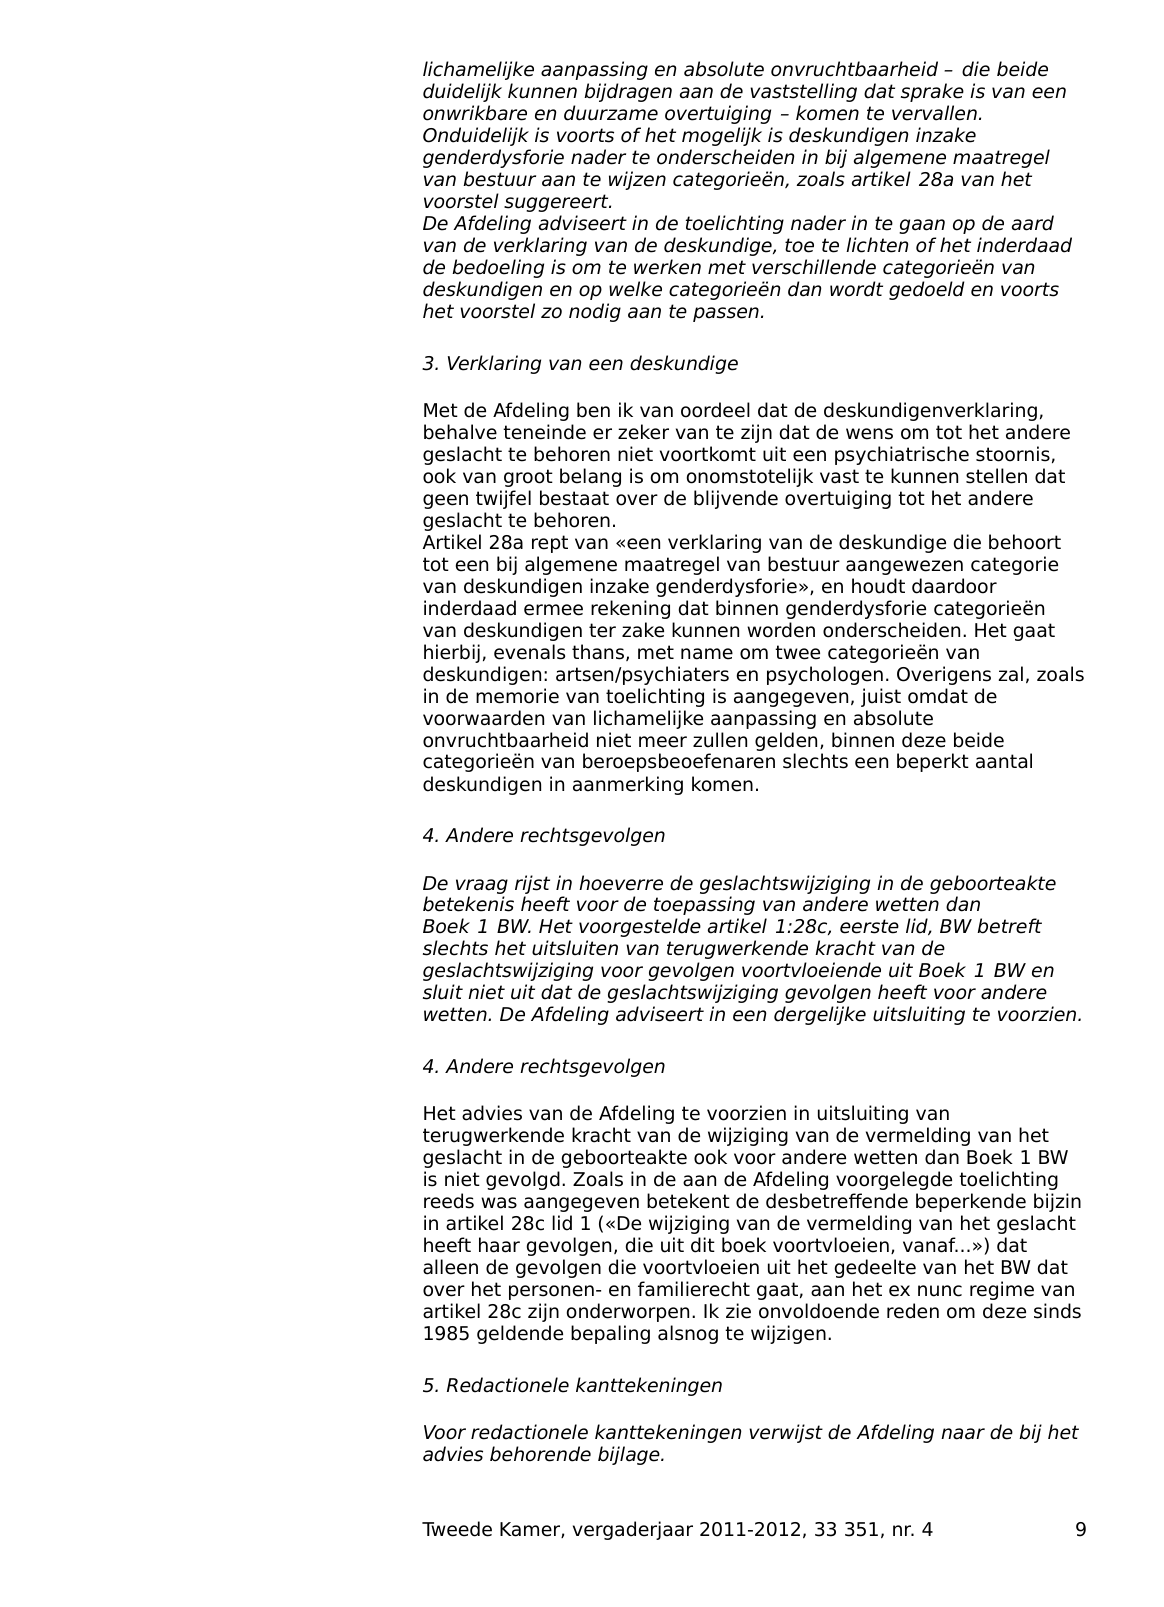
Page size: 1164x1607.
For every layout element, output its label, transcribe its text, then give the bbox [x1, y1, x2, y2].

text Onduidelijk is voorts of het mogelijk is deskundigen inzake genderdysforie nader te onderscheiden in bij algemene maatregel van bestuur aan te wijzen categorieën, zoals artikel 28a van het voorstel suggereert. [422, 125, 1087, 213]
subtitle 3. Verklaring van een deskundige [422, 353, 1087, 375]
text Artikel 28a rept van «een verklaring van de deskundige die behoort tot een bij algemene maatregel van bestuur aangewezen categorie van deskundigen inzake genderdysforie», en houdt daardoor inderdaad ermee rekening dat binnen genderdysforie categorieën van deskundigen ter zake kunnen worden onderscheiden. Het gaat hierbij, evenals thans, met name om twee categorieën van deskundigen: artsen/psychiaters en psychologen. Overigens zal, zoals in de memorie van toelichting is aangegeven, juist omdat de voorwaarden van lichamelijke aanpassing en absolute onvruchtbaarheid niet meer zullen gelden, binnen deze beide categorieën van beroepsbeoefenaren slechts een beperkt aantal deskundigen in aanmerking komen. [422, 532, 1087, 795]
text Het advies van de Afdeling te voorzien in uitsluiting van terugwerkende kracht van de wijziging van de vermelding van het geslacht in de geboorteakte ook voor andere wetten dan Boek 1 BW is niet gevolgd. Zoals in de aan de Afdeling voorgelegde toelichting reeds was aangegeven betekent de desbetreffende beperkende bijzin in artikel 28c lid 1 («De wijziging van de vermelding van het geslacht heeft haar gevolgen, die uit dit boek voortvloeien, vanaf...») dat alleen de gevolgen die voortvloeien uit het gedeelte van het BW dat over het personen- en familierecht gaat, aan het ex nunc regime van artikel 28c zijn onderworpen. Ik zie onvoldoende reden om deze sinds 1985 geldende bepaling alsnog te wijzigen. [422, 1103, 1087, 1345]
text lichamelijke aanpassing en absolute onvruchtbaarheid – die beide duidelijk kunnen bijdragen aan de vaststelling dat sprake is van een onwrikbare en duurzame overtuiging – komen te vervallen. [422, 59, 1087, 125]
text De vraag rijst in hoeverre de geslachtswijziging in de geboorteakte betekenis heeft voor de toepassing van andere wetten dan Boek 1 BW. Het voorgestelde artikel 1:28c, eerste lid, BW betreft slechts het uitsluiten van terugwerkende kracht van de geslachtswijziging voor gevolgen voortvloeiende uit Boek 1 BW en sluit niet uit dat de geslachtswijziging gevolgen heeft voor andere wetten. De Afdeling adviseert in een dergelijke uitsluiting te voorzien. [422, 872, 1087, 1026]
subtitle 5. Redactionele kanttekeningen [422, 1375, 1087, 1397]
subtitle 4. Andere rechtsgevolgen [422, 825, 1087, 847]
subtitle 4. Andere rechtsgevolgen [422, 1056, 1087, 1078]
text Met de Afdeling ben ik van oordeel dat de deskundigenverklaring, behalve teneinde er zeker van te zijn dat de wens om tot het andere geslacht te behoren niet voortkomt uit een psychiatrische stoornis, ook van groot belang is om onomstotelijk vast te kunnen stellen dat geen twijfel bestaat over de blijvende overtuiging tot het andere geslacht te behoren. [422, 400, 1087, 532]
text Voor redactionele kanttekeningen verwijst de Afdeling naar de bij het advies behorende bijlage. [422, 1422, 1087, 1466]
text De Afdeling adviseert in de toelichting nader in te gaan op de aard van de verklaring van de deskundige, toe te lichten of het inderdaad de bedoeling is om te werken met verschillende categorieën van deskundigen en op welke categorieën dan wordt gedoeld en voorts het voorstel zo nodig aan te passen. [422, 213, 1087, 323]
